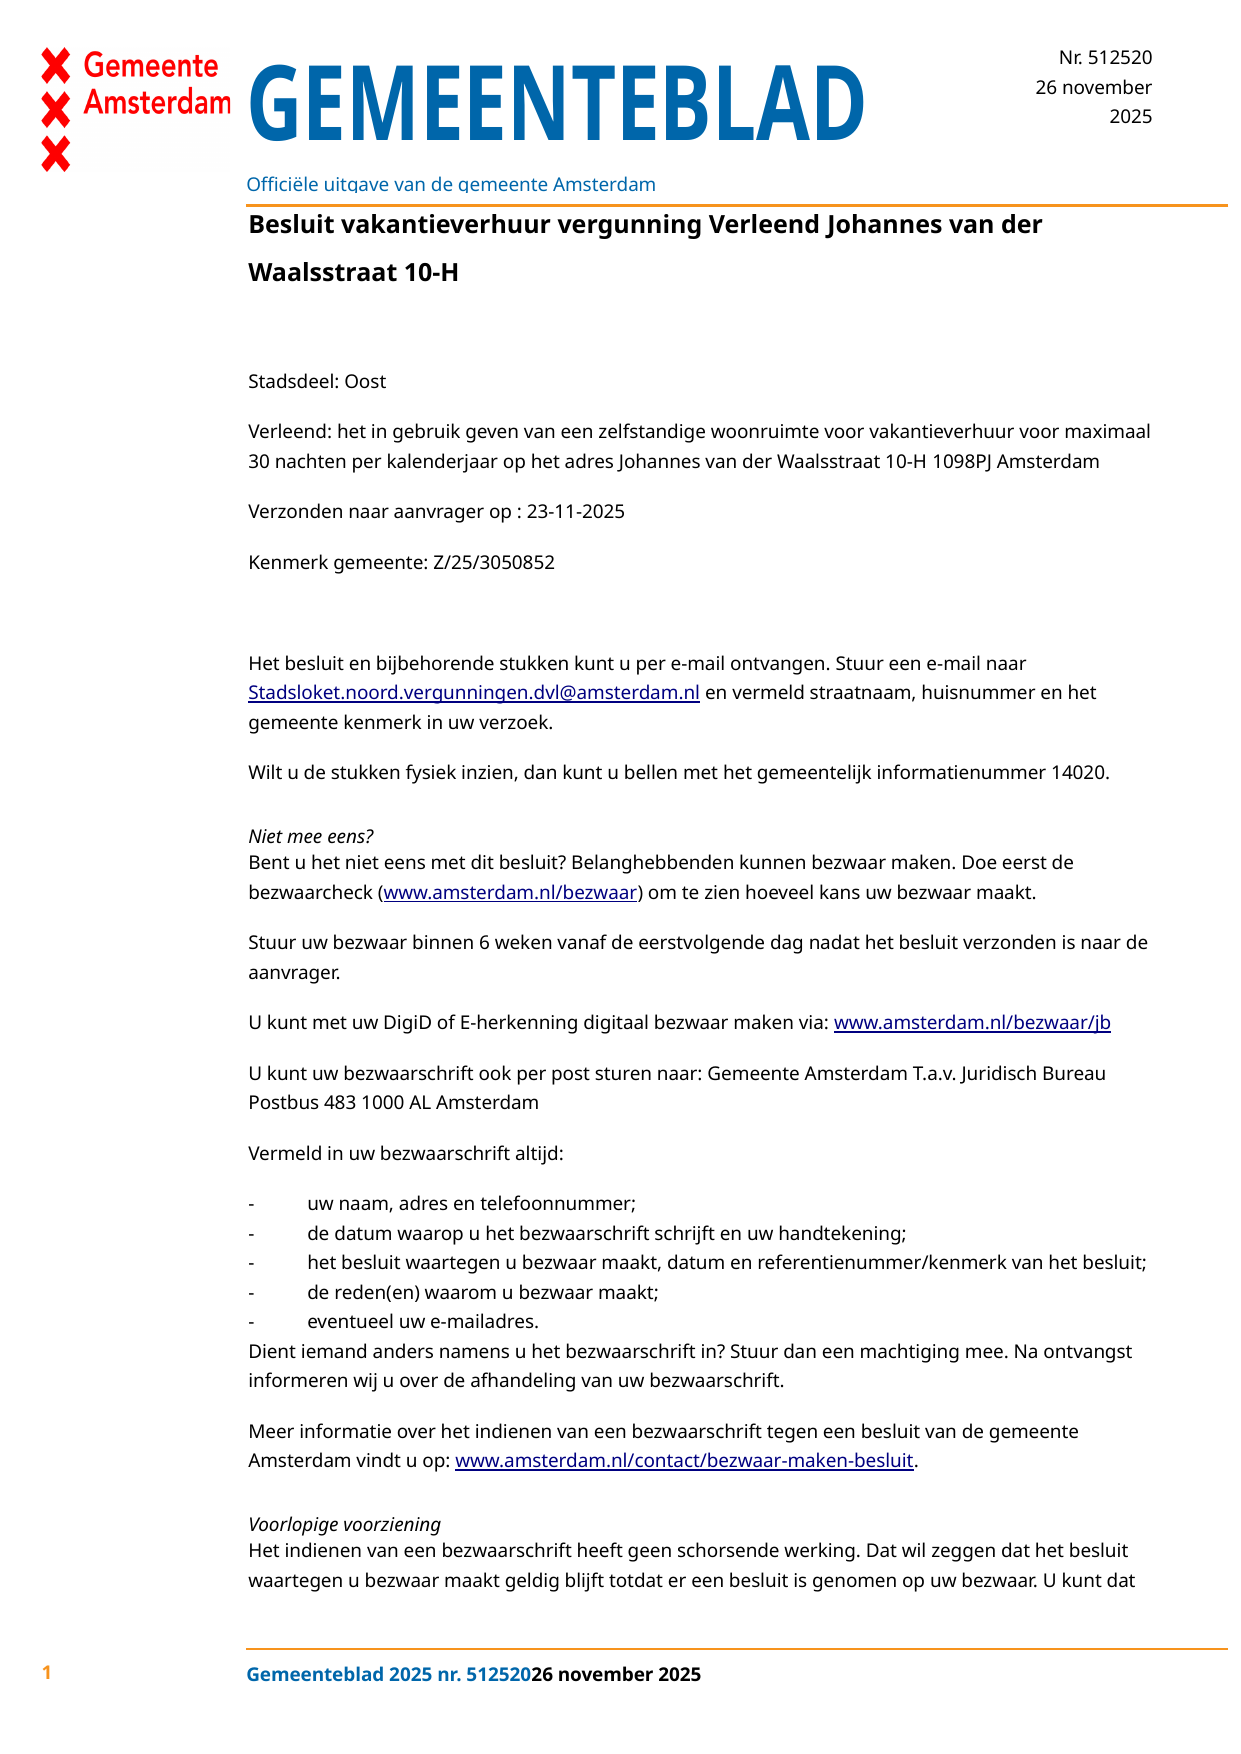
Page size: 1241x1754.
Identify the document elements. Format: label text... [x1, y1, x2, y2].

text U kunt uw bezwaarschrift ook per post sturen naar: Gemeente Amsterdam T.a.v. Juridisch Bureau Postbus 483 1000 AL Amsterdam [248, 1060, 1152, 1115]
list het besluit waartegen u bezwaar maakt, datum en referentienummer/kenmerk van het besluit; [248, 1249, 1152, 1275]
list de datum waarop u het bezwaarschrift schrijft en uw handtekening; [248, 1220, 1152, 1245]
picture [41, 47, 231, 172]
text Stuur uw bezwaar binnen 6 weken vanaf de eerstvolgende dag nadat het besluit verzonden is naar de aanvrager. [248, 929, 1152, 984]
text Wilt u de stukken fysiek inzien, dan kunt u bellen met het gemeentelijk informatienummer 14020. [248, 759, 1152, 785]
text Verleend: het in gebruik geven van een zelfstandige woonruimte voor vakantieverhuur voor maximaal 30 nachten per kalenderjaar op het adres Johannes van der Waalsstraat 10-H 1098PJ Amsterdam [248, 419, 1152, 474]
text Voorlopige voorziening [248, 1512, 1152, 1537]
text Meer informatie over het indienen van een bezwaarschrift tegen een besluit van de gemeente Amsterdam vindt u op: www.amsterdam.nl/contact/bezwaar-maken-besluit. [248, 1418, 1152, 1473]
text Dient iemand anders namens u het bezwaarschrift in? Stuur dan een machtiging mee. Na ontvangst informeren wij u over de afhandeling van uw bezwaarschrift. [248, 1338, 1152, 1393]
text Verzonden naar aanvrager op : 23-11-2025 [248, 499, 1152, 524]
text Vermeld in uw bezwaarschrift altijd: [248, 1140, 1152, 1165]
text Kenmerk gemeente: Z/25/3050852 [248, 549, 1152, 575]
list de reden(en) waarom u bezwaar maakt; [248, 1279, 1152, 1304]
text Het besluit en bijbehorende stukken kunt u per e-mail ontvangen. Stuur een e-mail naar Stadsloket.noord.vergunningen.dvl@amsterdam.nl en vermeld straatnaam, huisnummer en het gemeente kenmerk in uw verzoek. [248, 650, 1152, 735]
text Stadsdeel: Oost [248, 368, 1152, 394]
text Besluit vakantieverhuur vergunning Verleend Johannes van der Waalsstraat 10-H [248, 207, 1152, 288]
text U kunt met uw DigiD of E-herkenning digitaal bezwaar maken via: www.amsterdam.nl/bezwaar/jb [248, 1009, 1152, 1035]
list eventueel uw e-mailadres. [248, 1308, 1152, 1334]
text Bent u het niet eens met dit besluit? Belanghebbenden kunnen bezwaar maken. Doe eerst de bezwaarcheck (www.amsterdam.nl/bezwaar) om te zien hoeveel kans uw bezwaar maakt. [248, 849, 1152, 904]
text Het indienen van een bezwaarschrift heeft geen schorsende werking. Dat wil zeggen dat het besluit waartegen u bezwaar maakt geldig blijft totdat er een besluit is genomen op uw bezwaar. U kunt dat [248, 1537, 1152, 1593]
list uw naam, adres en telefoonnummer; [248, 1190, 1152, 1216]
text Niet mee eens? [248, 823, 1152, 849]
